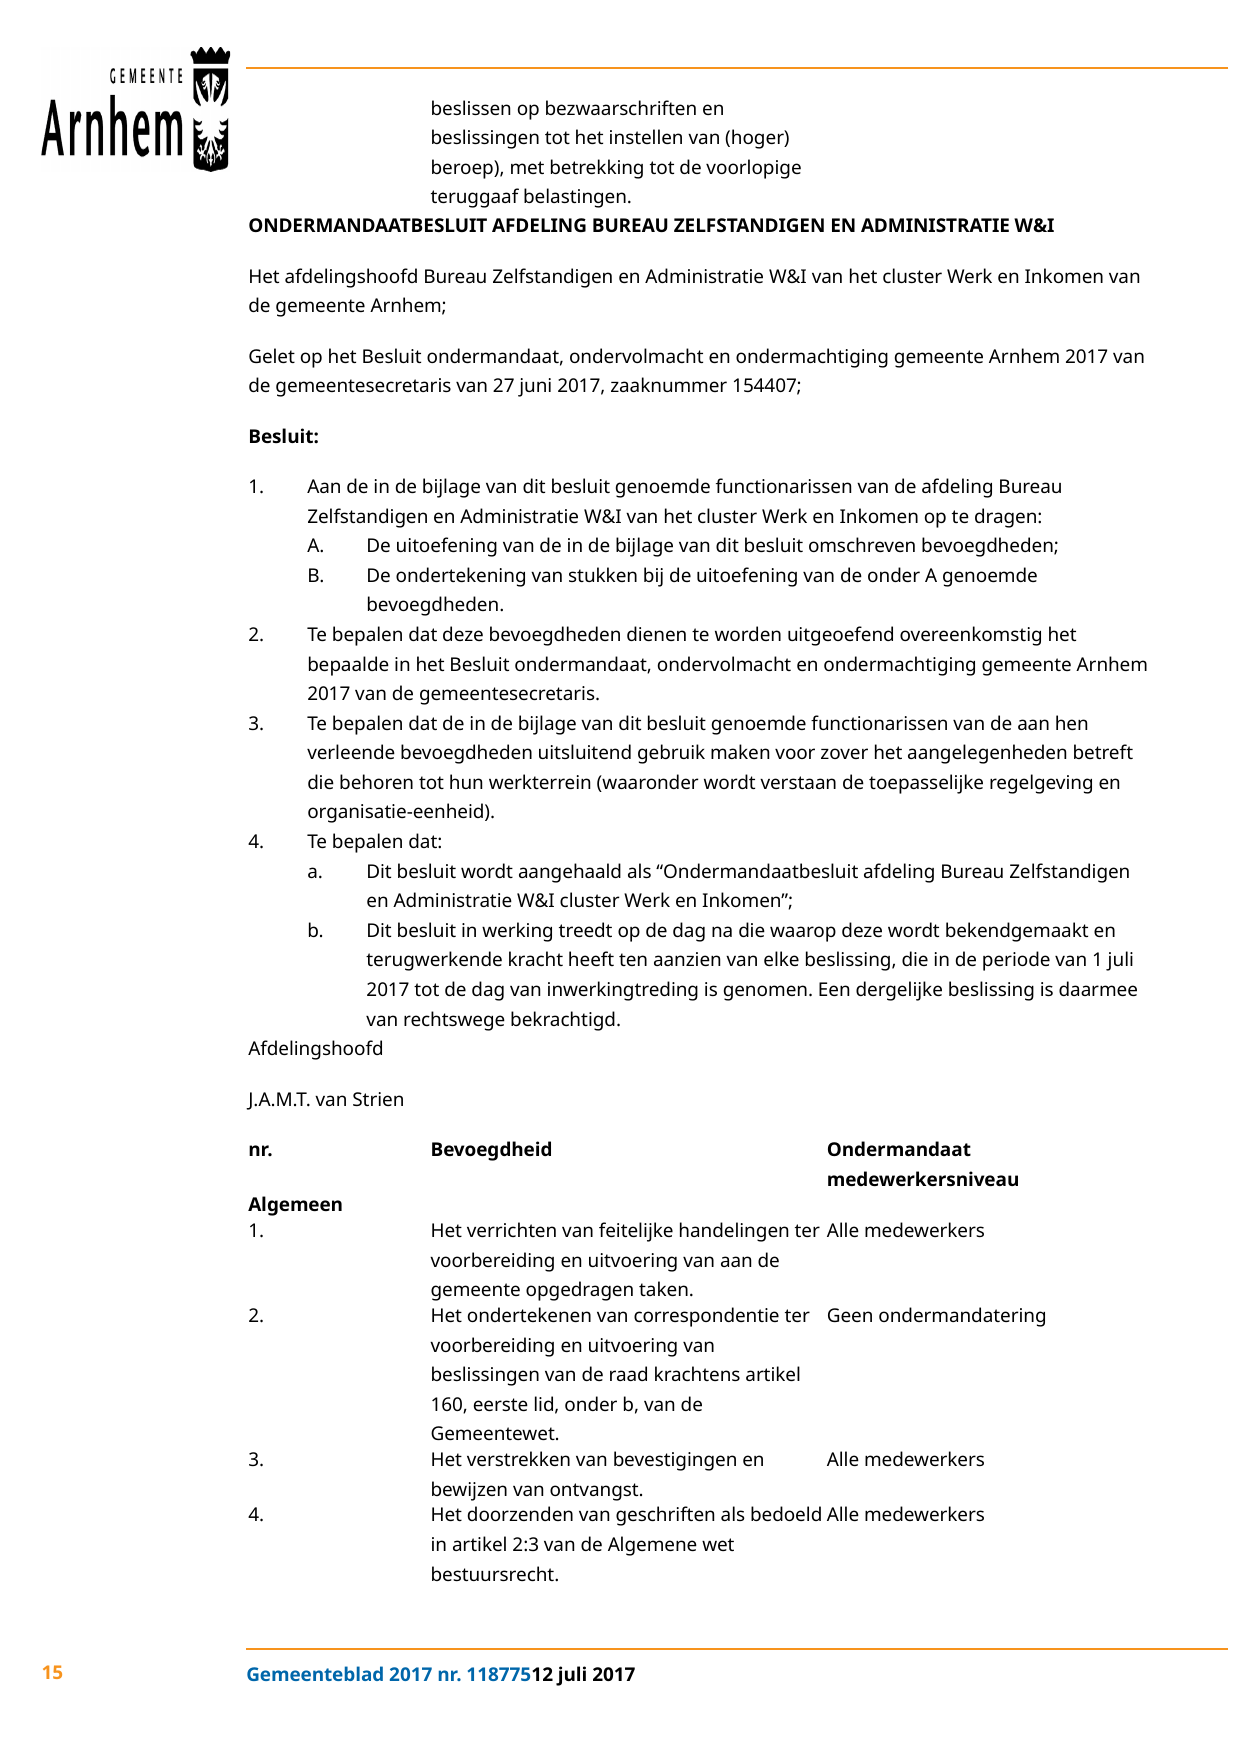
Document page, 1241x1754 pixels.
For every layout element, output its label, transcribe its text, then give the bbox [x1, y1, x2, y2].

list De ondertekening van stukken bij de uitoefening van de onder A genoemde bevoegdheden. [307, 562, 1152, 617]
table_cell 3. [248, 1446, 430, 1502]
table_cell Alle medewerkers [827, 1502, 1152, 1587]
text Besluit: [248, 423, 1152, 449]
table_cell [248, 95, 430, 209]
table_header Bevoegdheid [430, 1136, 827, 1192]
text Het afdelingshoofd Bureau Zelfstandigen en Administratie W&I van het cluster Werk en Inkomen van de gemeente Arnhem; [248, 263, 1152, 318]
table_cell Geen ondermandatering [827, 1302, 1152, 1446]
text Gelet op het Besluit ondermandaat, ondervolmacht en ondermachtiging gemeente Arnhem 2017 van de gemeentesecretaris van 27 juni 2017, zaaknummer 154407; [248, 343, 1152, 398]
table_cell 2. [248, 1302, 430, 1446]
list Te bepalen dat de in de bijlage van dit besluit genoemde functionarissen van de aan hen verleende bevoegdheden uitsluitend gebruik maken voor zover het aangelegenheden betreft die behoren tot hun werkterrein (waaronder wordt verstaan de toepasselijke regelgeving en organisatie-eenheid). [248, 710, 1152, 824]
list Aan de in de bijlage van dit besluit genoemde functionarissen van de afdeling Bureau Zelfstandigen en Administratie W&I van het cluster Werk en Inkomen op te dragen: [248, 473, 1152, 529]
table_cell Het verrichten van feitelijke handelingen ter voorbereiding en uitvoering van aan de gemeente opgedragen taken. [430, 1218, 827, 1302]
table_cell Het ondertekenen van correspondentie ter voorbereiding en uitvoering van beslissingen van de raad krachtens artikel 160, eerste lid, onder b, van de Gemeentewet. [430, 1302, 827, 1446]
table_cell Alle medewerkers [827, 1446, 1152, 1502]
table_cell [827, 95, 1152, 209]
table_header nr. [248, 1136, 430, 1192]
table_cell 4. [248, 1502, 430, 1587]
table_cell Het verstrekken van bevestigingen en bewijzen van ontvangst. [430, 1446, 827, 1502]
table_cell beslissen op bezwaarschriften en beslissingen tot het instellen van (hoger) beroep), met betrekking tot de voorlopige teruggaaf belastingen. [430, 95, 827, 209]
text Afdelingshoofd [248, 1035, 1152, 1061]
table_cell 1. [248, 1218, 430, 1302]
list Te bepalen dat: [248, 828, 1152, 854]
picture [41, 47, 231, 172]
list Dit besluit in werking treedt op de dag na die waarop deze wordt bekendgemaakt en terugwerkende kracht heeft ten aanzien van elke beslissing, die in de periode van 1 juli 2017 tot de dag van inwerkingtreding is genomen. Een dergelijke beslissing is daarmee van rechtswege bekrachtigd. [307, 917, 1152, 1032]
list Te bepalen dat deze bevoegdheden dienen te worden uitgeoefend overeenkomstig het bepaalde in het Besluit ondermandaat, ondervolmacht en ondermachtiging gemeente Arnhem 2017 van de gemeentesecretaris. [248, 621, 1152, 706]
text J.A.M.T. van Strien [248, 1086, 1152, 1112]
list De uitoefening van de in de bijlage van dit besluit omschreven bevoegdheden; [307, 532, 1152, 558]
table_header Ondermandaat medewerkersniveau [827, 1136, 1152, 1192]
list Dit besluit wordt aangehaald als “Ondermandaatbesluit afdeling Bureau Zelfstandigen en Administratie W&I cluster Werk en Inkomen”; [307, 858, 1152, 913]
text ONDERMANDAATBESLUIT AFDELING BUREAU ZELFSTANDIGEN EN ADMINISTRATIE W&I [248, 212, 1152, 238]
table_cell Algemeen [248, 1192, 1152, 1217]
table_cell Het doorzenden van geschriften als bedoeld in artikel 2:3 van de Algemene wet bestuursrecht. [430, 1502, 827, 1587]
table_cell Alle medewerkers [827, 1218, 1152, 1302]
